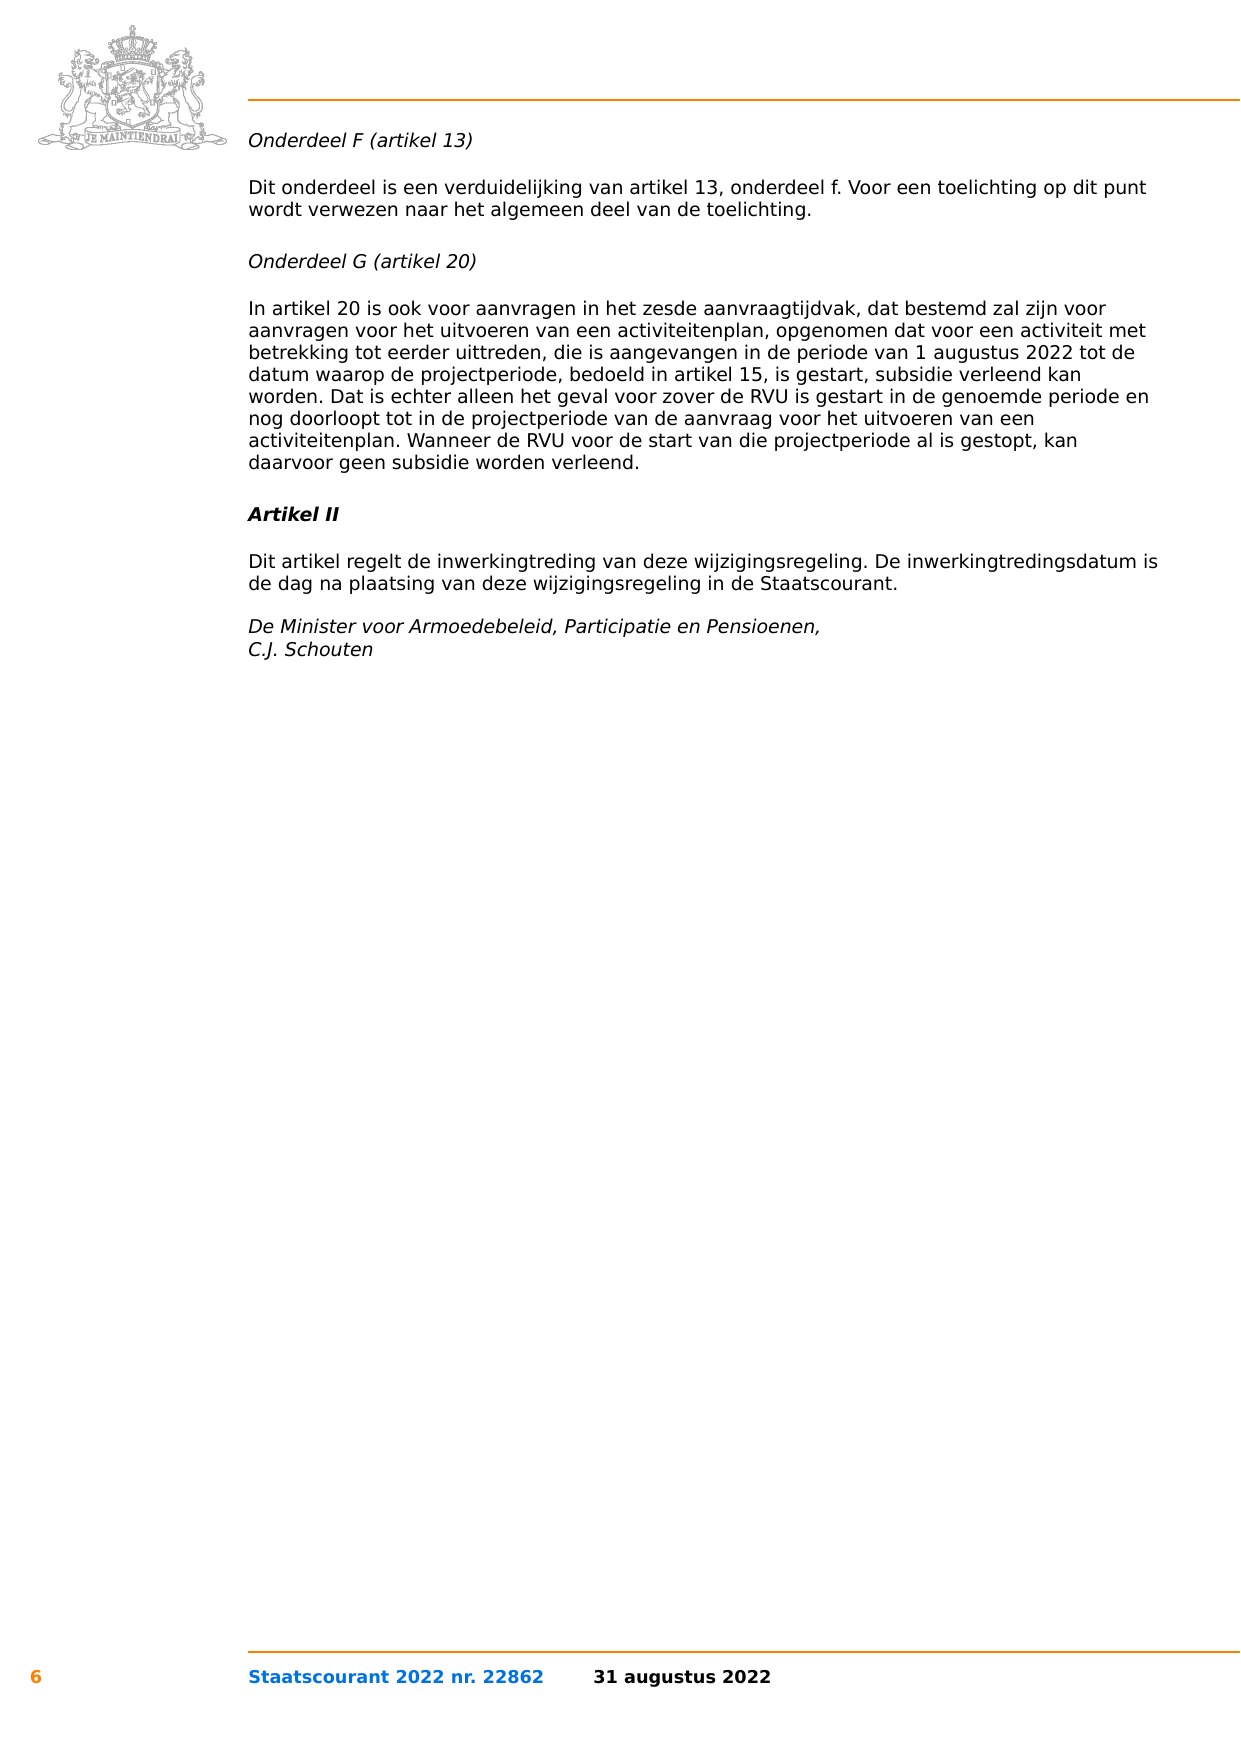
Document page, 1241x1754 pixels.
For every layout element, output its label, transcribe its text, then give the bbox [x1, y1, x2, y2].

text In artikel 20 is ook voor aanvragen in het zesde aanvraagtijdvak, dat bestemd zal zijn voor aanvragen voor het uitvoeren van een activiteitenplan, opgenomen dat voor een activiteit met betrekking tot eerder uittreden, die is aangevangen in de periode van 1 augustus 2022 tot de datum waarop de projectperiode, bedoeld in artikel 15, is gestart, subsidie verleend kan worden. Dat is echter alleen het geval voor zover de RVU is gestart in de genoemde periode en nog doorloopt tot in de projectperiode van de aanvraag voor het uitvoeren van een activiteitenplan. Wanneer de RVU voor de start van die projectperiode al is gestopt, kan daarvoor geen subsidie worden verleend. [248, 298, 1163, 474]
text Dit artikel regelt de inwerkingtreding van deze wijzigingsregeling. De inwerkingtredingsdatum is de dag na plaatsing van deze wijzigingsregeling in de Staatscourant. [248, 551, 1163, 594]
subtitle Onderdeel F (artikel 13) [248, 130, 1163, 152]
text Dit onderdeel is een verduidelijking van artikel 13, onderdeel f. Voor een toelichting op dit punt wordt verwezen naar het algemeen deel van de toelichting. [248, 177, 1163, 221]
picture [38, 25, 227, 150]
subtitle Onderdeel G (artikel 20) [248, 251, 1163, 273]
text De Minister voor Armoedebeleid, Participatie en Pensioenen, C.J. Schouten [248, 616, 1163, 660]
subtitle Artikel II [248, 504, 1163, 526]
